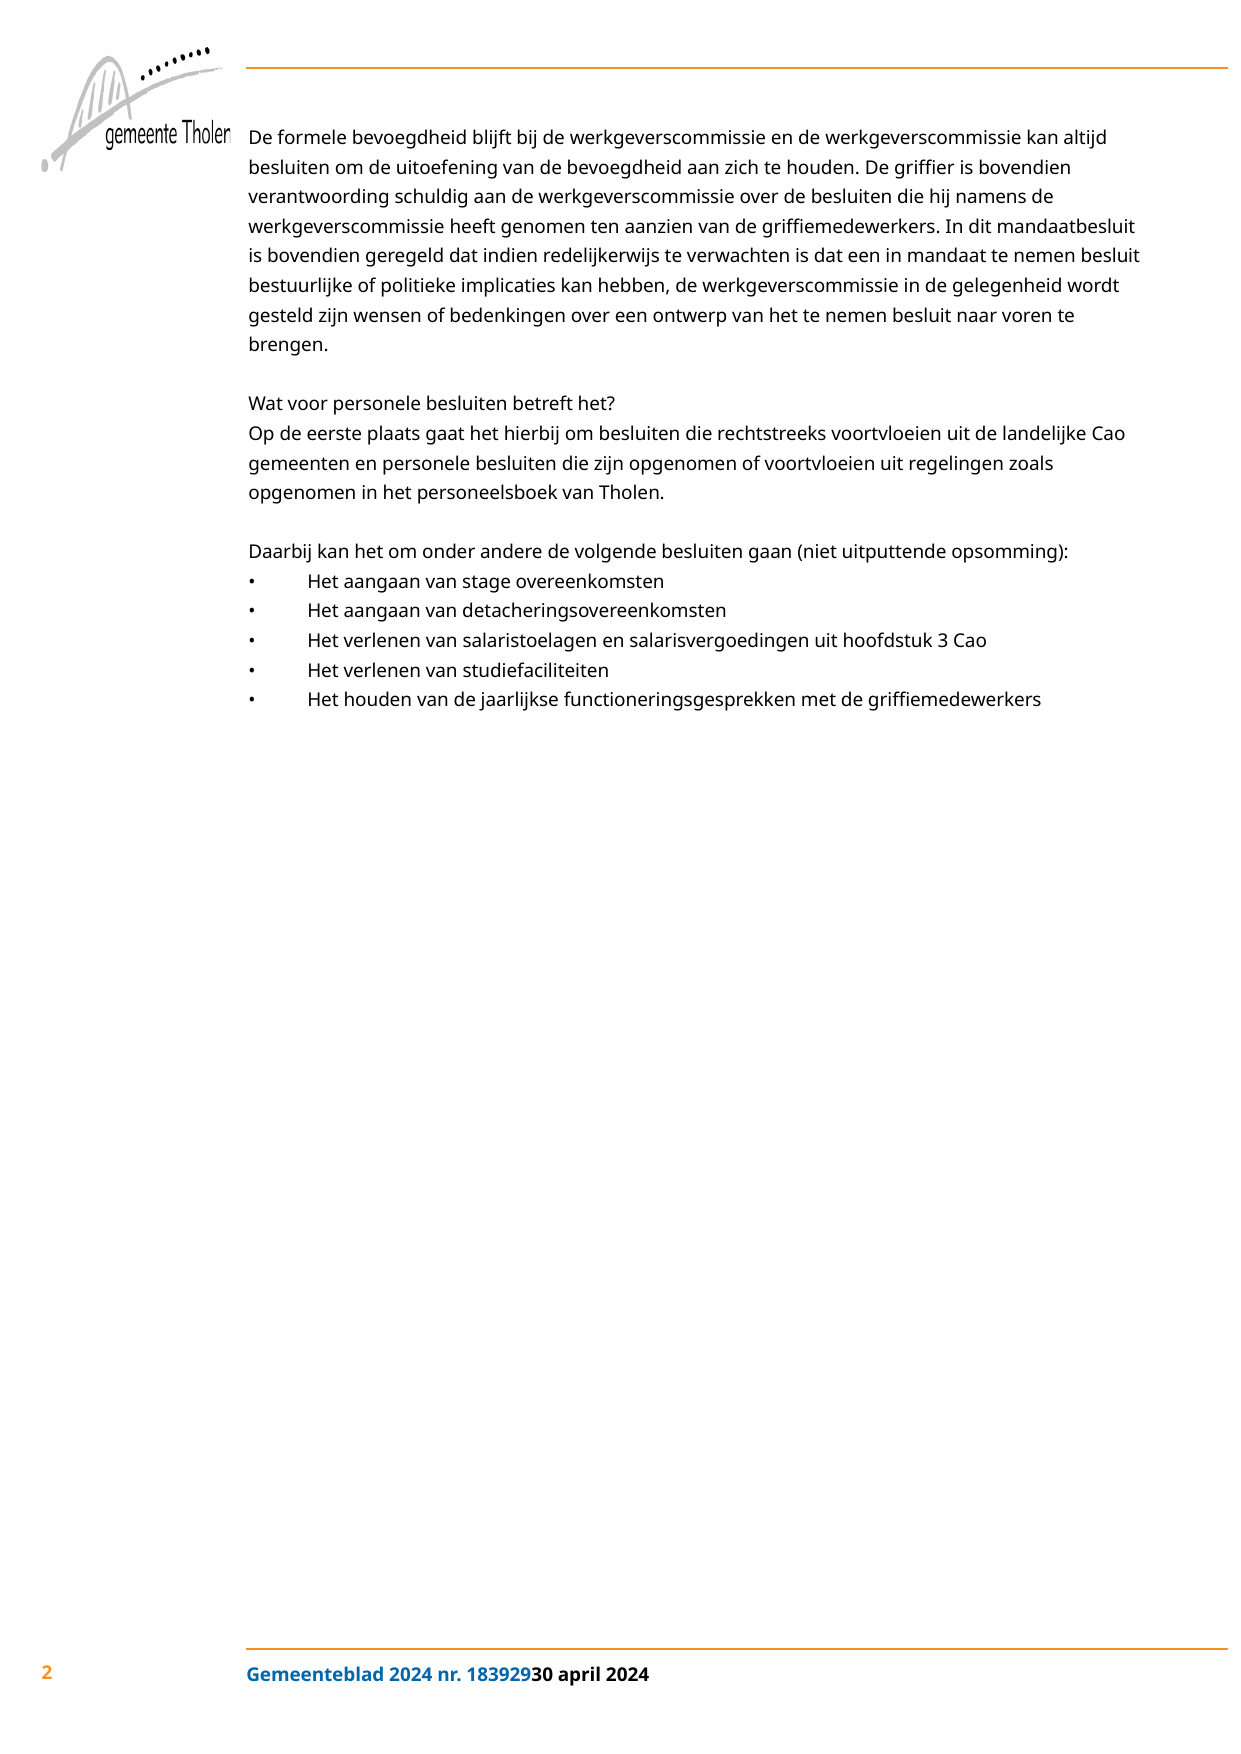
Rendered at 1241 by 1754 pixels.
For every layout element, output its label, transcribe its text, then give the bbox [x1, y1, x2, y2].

text De formele bevoegdheid blijft bij de werkgeverscommissie en de werkgeverscommissie kan altijd besluiten om de uitoefening van de bevoegdheid aan zich te houden. De griffier is bovendien verantwoording schuldig aan de werkgeverscommissie over de besluiten die hij namens de werkgeverscommissie heeft genomen ten aanzien van de griffiemedewerkers. In dit mandaatbesluit is bovendien geregeld dat indien redelijkerwijs te verwachten is dat een in mandaat te nemen besluit bestuurlijke of politieke implicaties kan hebben, de werkgeverscommissie in de gelegenheid wordt gesteld zijn wensen of bedenkingen over een ontwerp van het te nemen besluit naar voren te brengen. [248, 124, 1152, 357]
list Het verlenen van studiefaciliteiten [248, 657, 1152, 683]
text Op de eerste plaats gaat het hierbij om besluiten die rechtstreeks voortvloeien uit de landelijke Cao gemeenten en personele besluiten die zijn opgenomen of voortvloeien uit regelingen zoals opgenomen in het personeelsboek van Tholen. [248, 420, 1152, 505]
list Het houden van de jaarlijkse functioneringsgesprekken met de griffiemedewerkers [248, 686, 1152, 712]
picture [41, 47, 231, 172]
text Daarbij kan het om onder andere de volgende besluiten gaan (niet uitputtende opsomming): [248, 538, 1152, 564]
list Het aangaan van stage overeenkomsten [248, 568, 1152, 594]
list Het aangaan van detacheringsovereenkomsten [248, 598, 1152, 623]
text Wat voor personele besluiten betreft het? [248, 391, 1152, 416]
list Het verlenen van salaristoelagen en salarisvergoedingen uit hoofdstuk 3 Cao [248, 627, 1152, 653]
